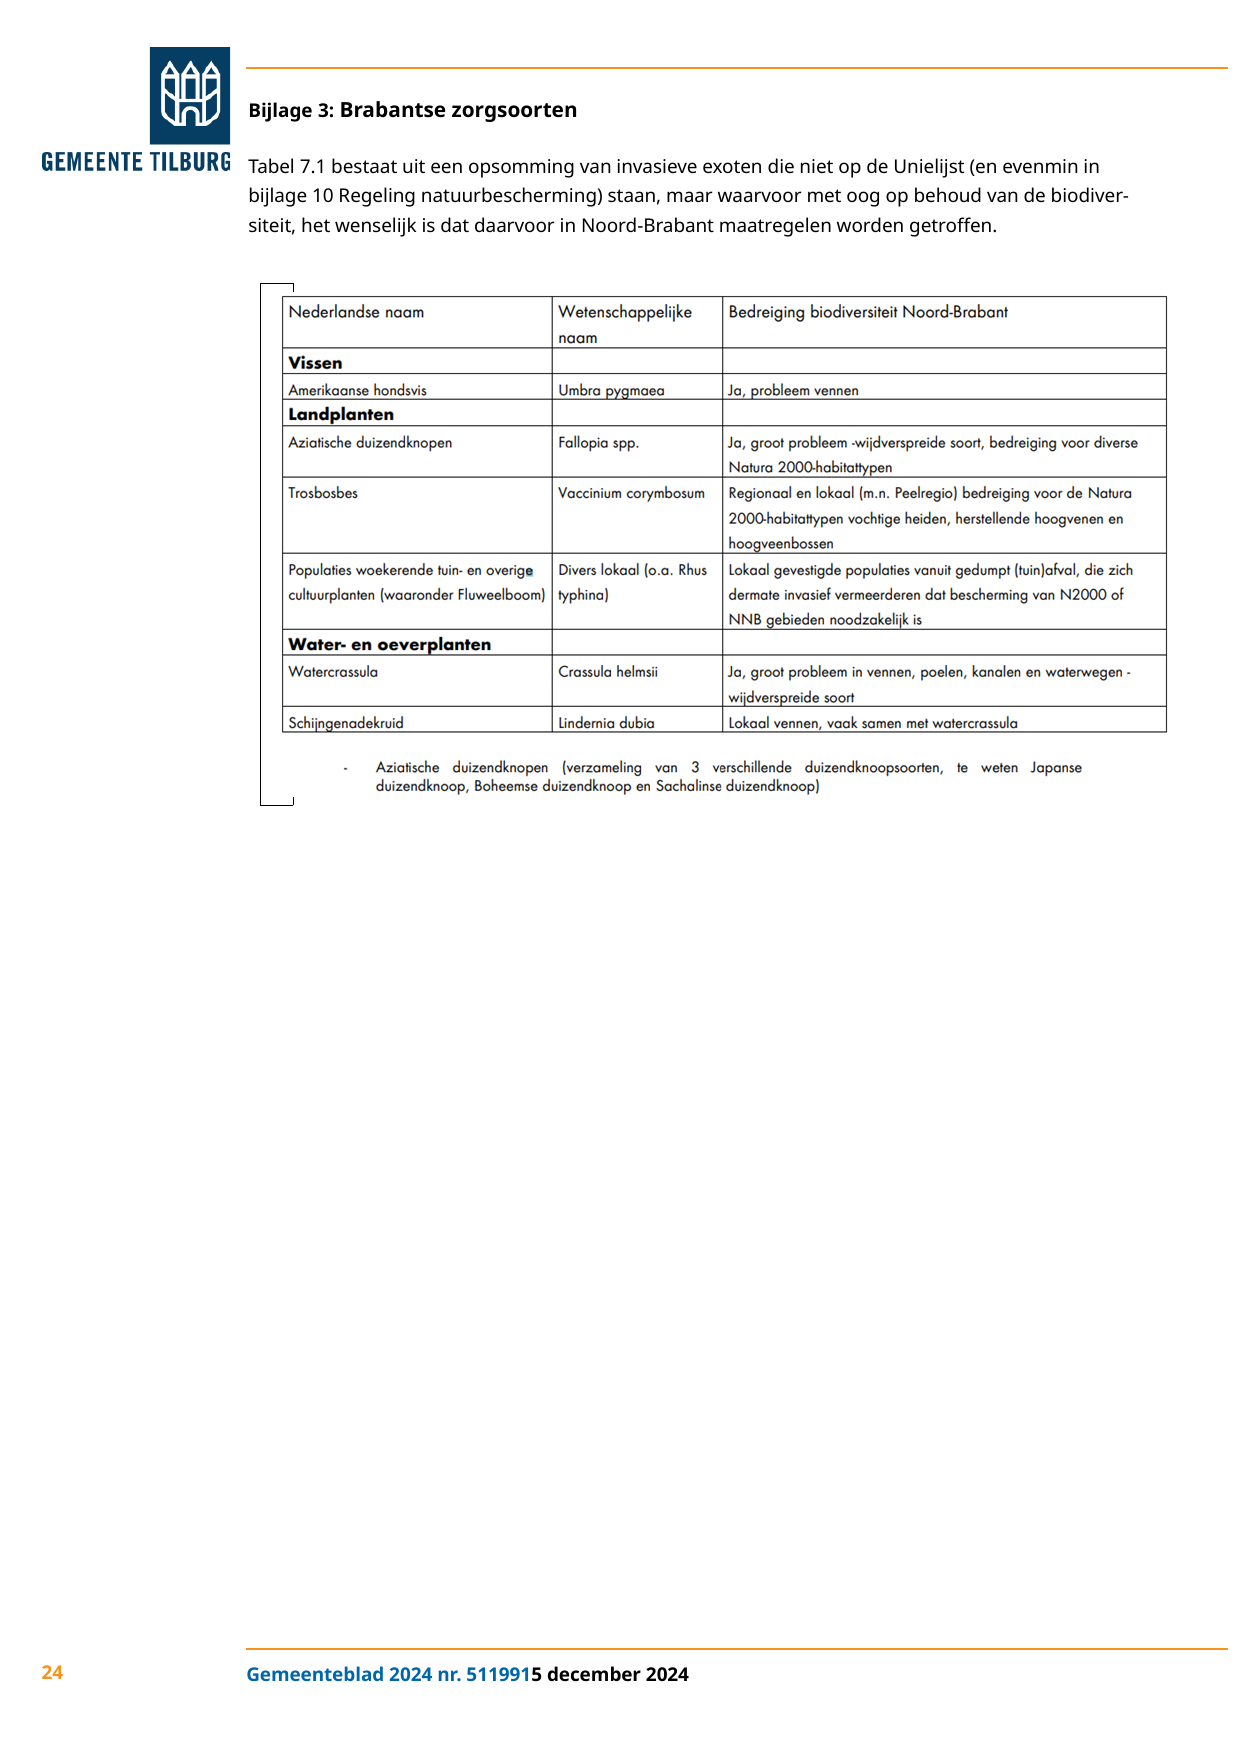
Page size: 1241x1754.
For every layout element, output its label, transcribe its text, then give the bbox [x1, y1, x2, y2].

picture [41, 47, 231, 172]
text Tabel 7.1 bestaat uit een opsomming van invasieve exoten die niet op de Unielijst (en evenmin in bijlage 10 Regeling natuurbescherming) staan, maar waarvoor met oog op behoud van de biodiver-siteit, het wenselijk is dat daarvoor in Noord-Brabant maatregelen worden getroffen. [248, 153, 1152, 238]
picture [268, 292, 1173, 797]
text Bijlage 3: Brabantse zorgsoorten [248, 95, 1152, 123]
